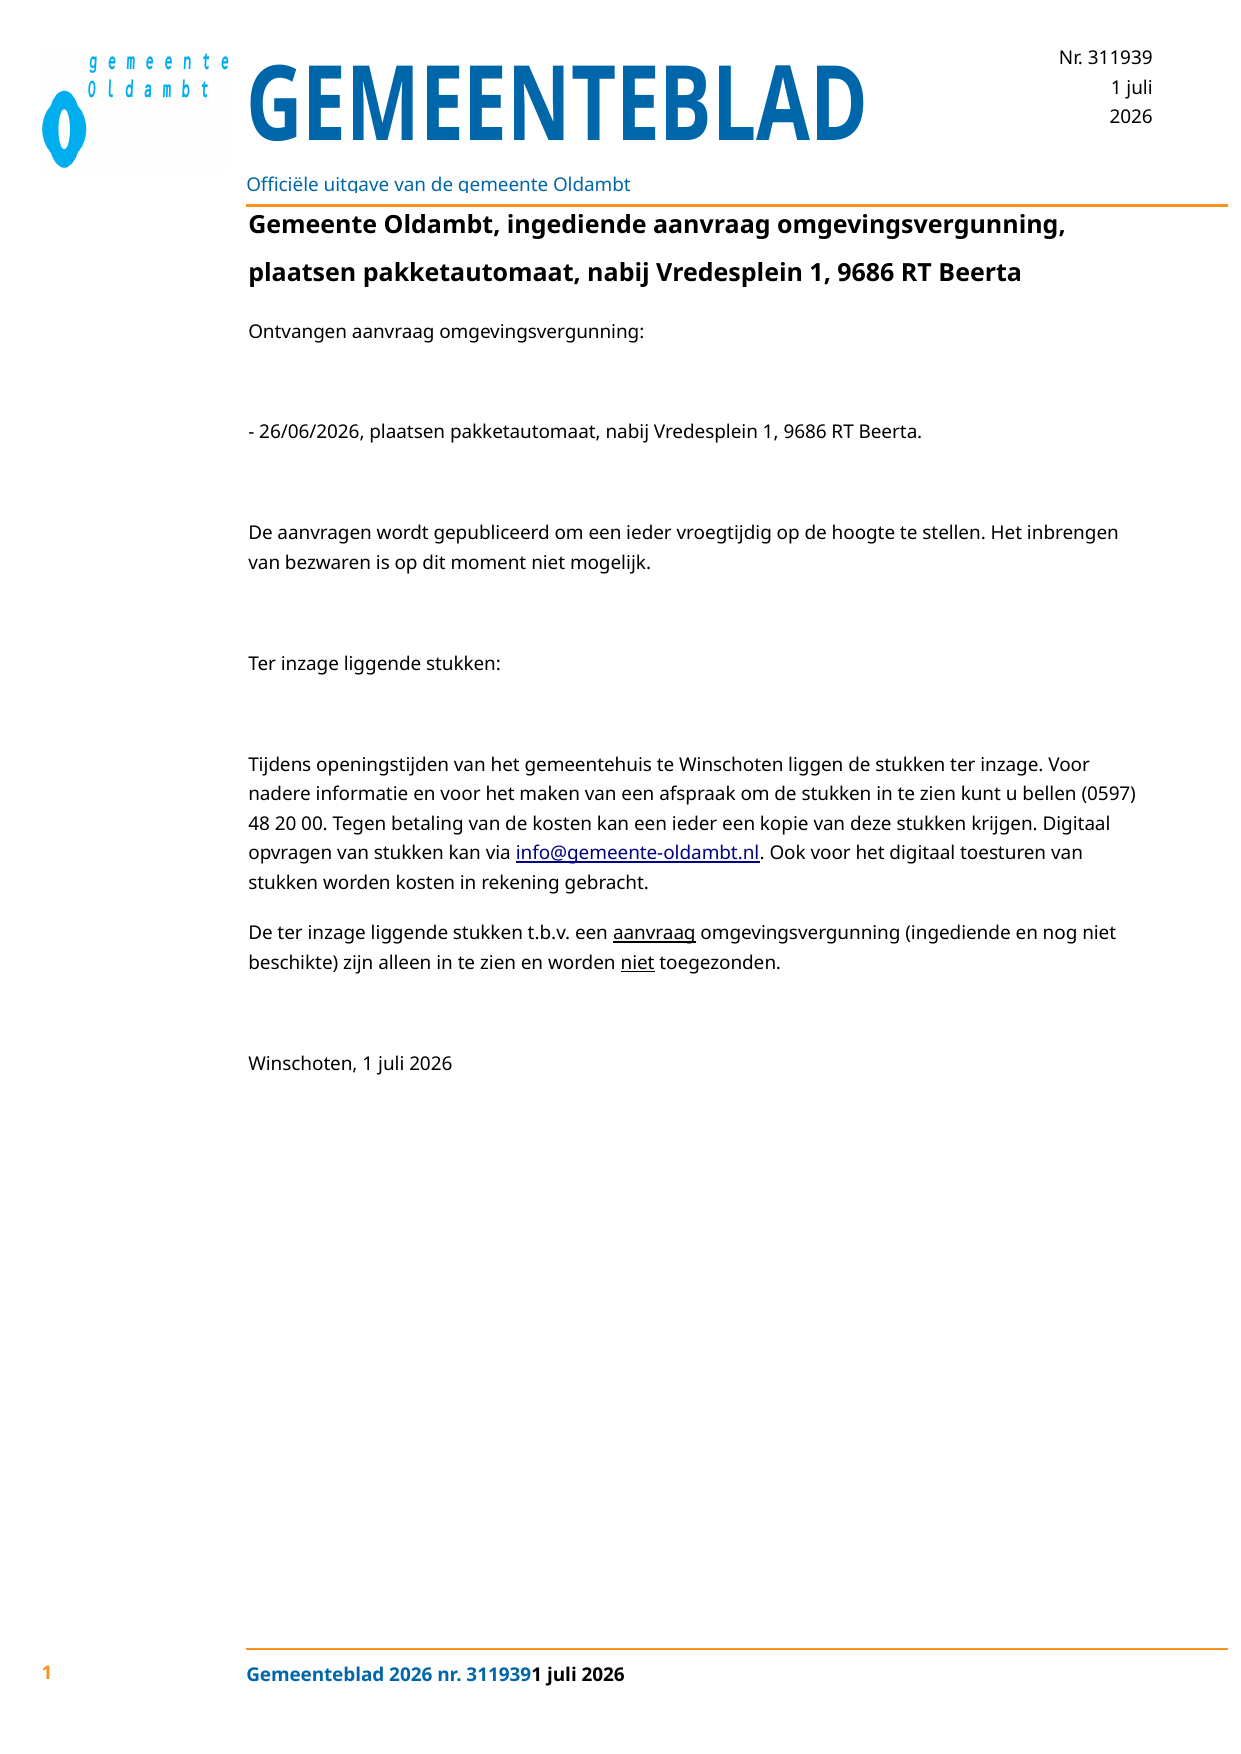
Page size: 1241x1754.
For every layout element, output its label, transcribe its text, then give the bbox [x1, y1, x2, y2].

picture [41, 47, 231, 172]
text De ter inzage liggende stukken t.b.v. een aanvraag omgevingsvergunning (ingediende en nog niet beschikte) zijn alleen in te zien en worden niet toegezonden. [248, 919, 1152, 975]
text Gemeente Oldambt, ingediende aanvraag omgevingsvergunning, plaatsen pakketautomaat, nabij Vredesplein 1, 9686 RT Beerta [248, 207, 1152, 288]
text Ter inzage liggende stukken: [248, 650, 1152, 676]
text - 26/06/2026, plaatsen pakketautomaat, nabij Vredesplein 1, 9686 RT Beerta. [248, 419, 1152, 444]
text Ontvangen aanvraag omgevingsvergunning: [248, 318, 1152, 344]
text De aanvragen wordt gepubliceerd om een ieder vroegtijdig op de hoogte te stellen. Het inbrengen van bezwaren is op dit moment niet mogelijk. [248, 519, 1152, 575]
text Tijdens openingstijden van het gemeentehuis te Winschoten liggen de stukken ter inzage. Voor nadere informatie en voor het maken van een afspraak om de stukken in te zien kunt u bellen (0597) 48 20 00. Tegen betaling van de kosten kan een ieder een kopie van deze stukken krijgen. Digitaal opvragen van stukken kan via info@gemeente-oldambt.nl. Ook voor het digitaal toesturen van stukken worden kosten in rekening gebracht. [248, 751, 1152, 895]
text Winschoten, 1 juli 2026 [248, 1050, 1152, 1076]
